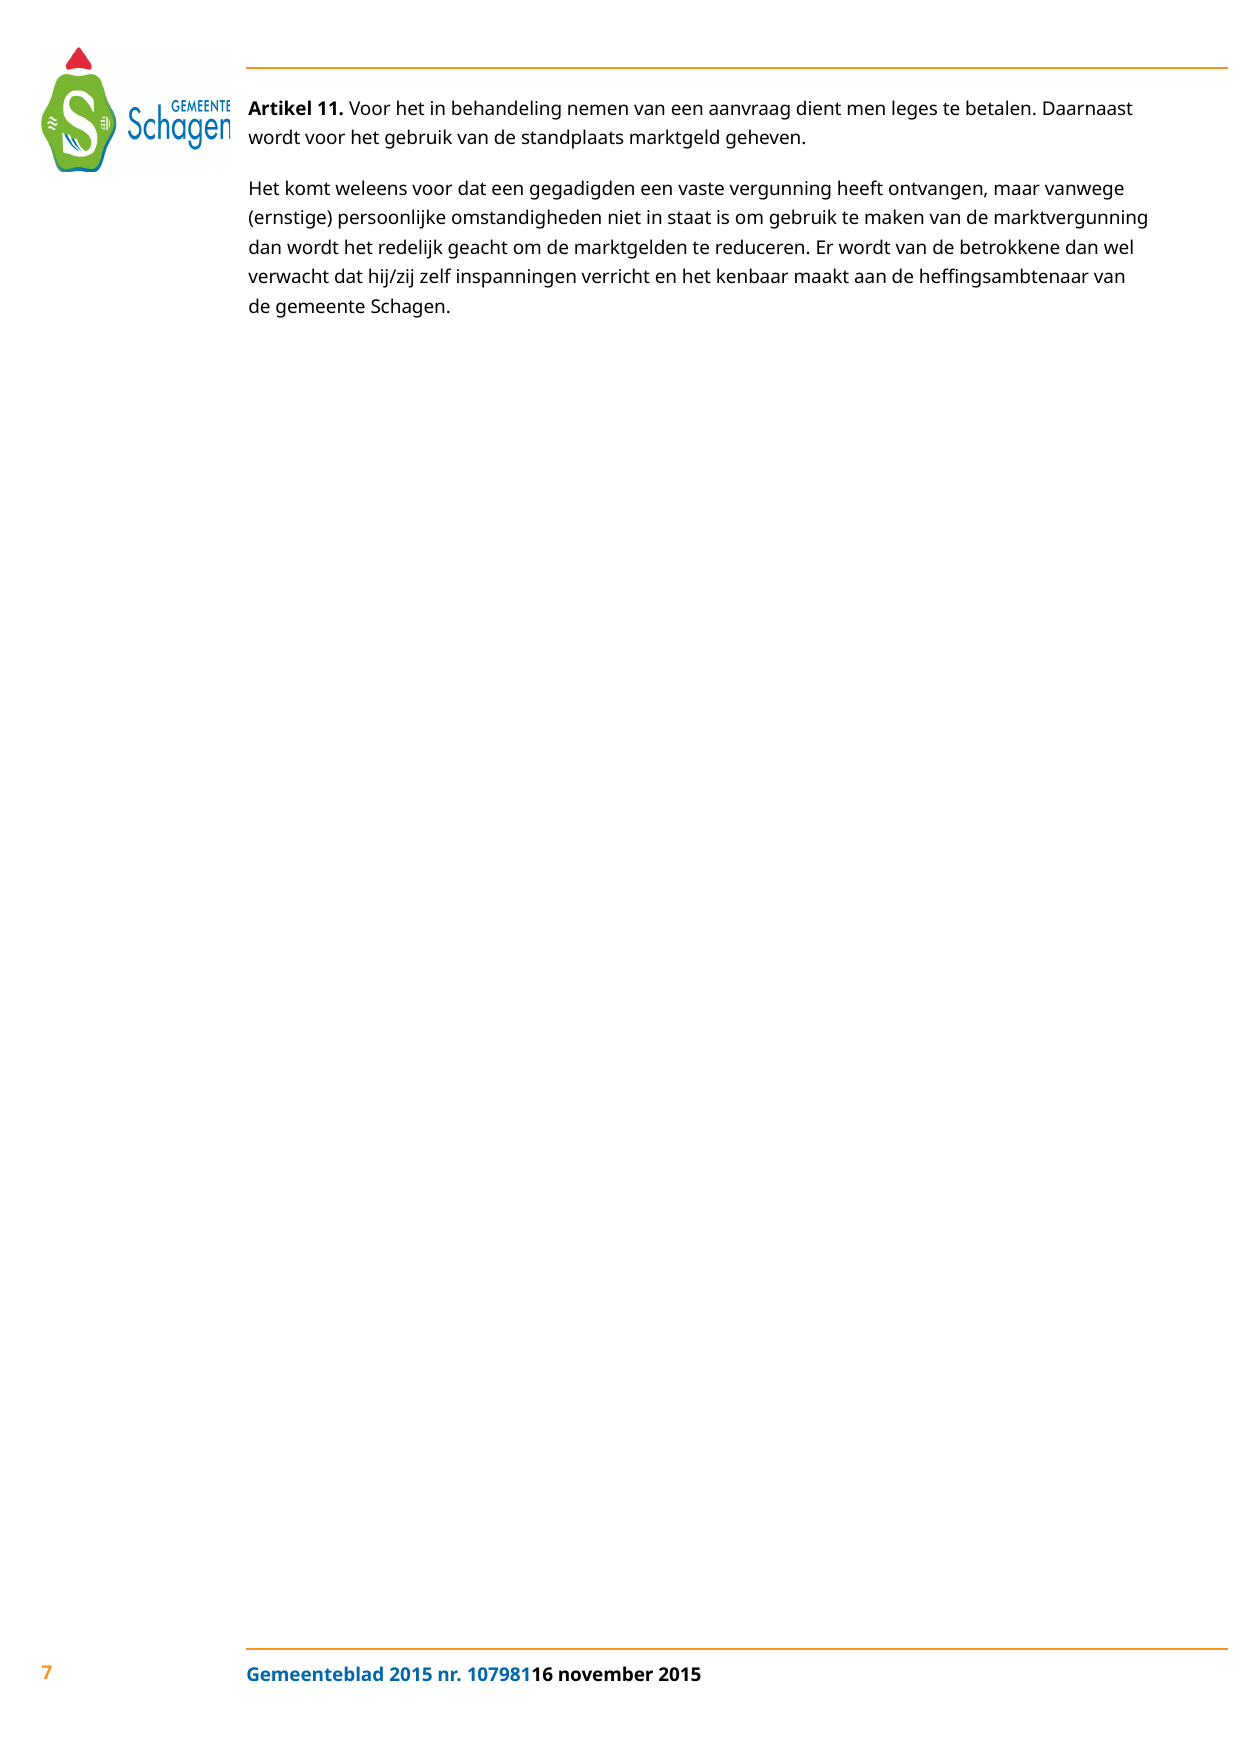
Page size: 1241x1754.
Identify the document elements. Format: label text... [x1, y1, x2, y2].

text Het komt weleens voor dat een gegadigden een vaste vergunning heeft ontvangen, maar vanwege (ernstige) persoonlijke omstandigheden niet in staat is om gebruik te maken van de marktvergunning dan wordt het redelijk geacht om de marktgelden te reduceren. Er wordt van de betrokkene dan wel verwacht dat hij/zij zelf inspanningen verricht en het kenbaar maakt aan de heffingsambtenaar van de gemeente Schagen. [248, 175, 1152, 319]
picture [41, 47, 231, 172]
text Artikel 11. Voor het in behandeling nemen van een aanvraag dient men leges te betalen. Daarnaast wordt voor het gebruik van de standplaats marktgeld geheven. [248, 95, 1152, 150]
